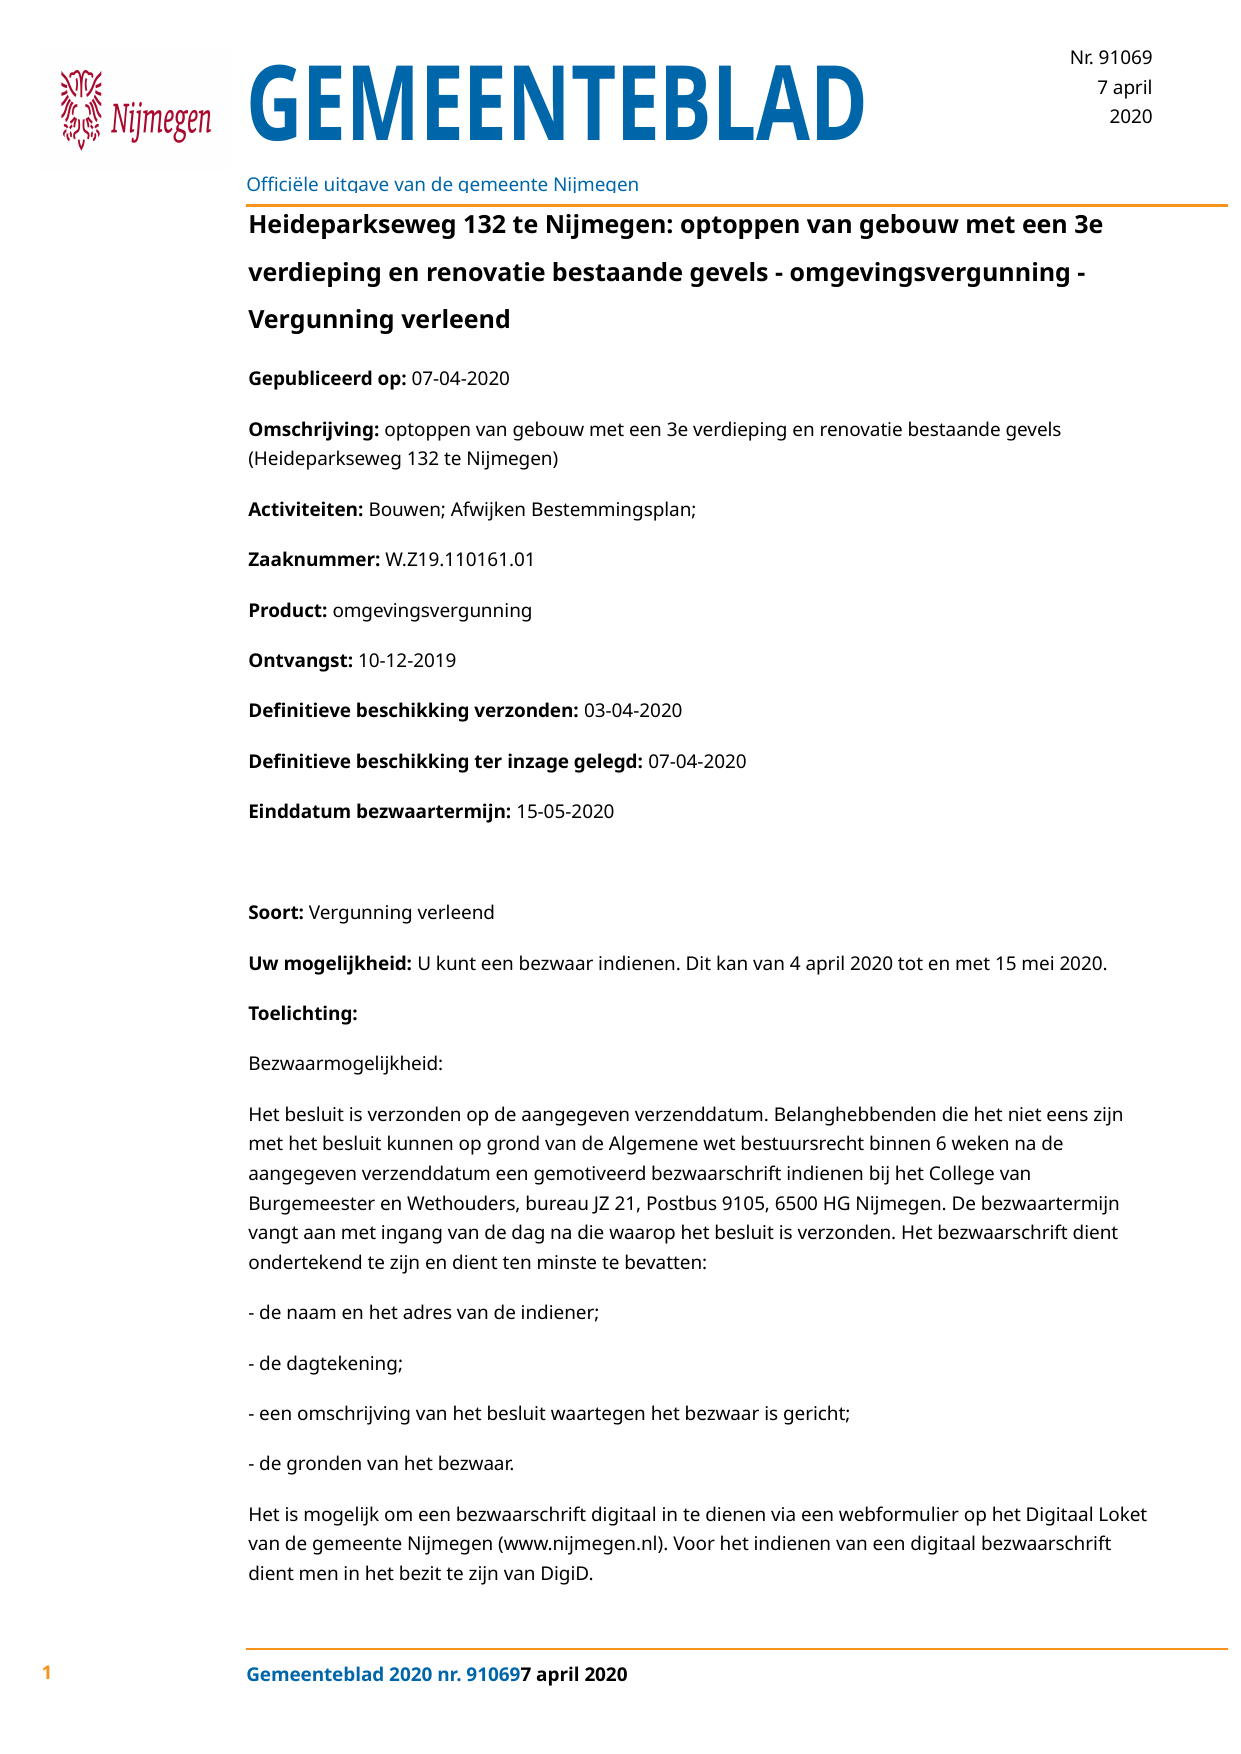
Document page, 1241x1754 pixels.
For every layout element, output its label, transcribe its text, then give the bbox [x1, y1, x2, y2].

text Het is mogelijk om een bezwaarschrift digitaal in te dienen via een webformulier op het Digitaal Loket van de gemeente Nijmegen (www.nijmegen.nl). Voor het indienen van een digitaal bezwaarschrift dient men in het bezit te zijn van DigiD. [248, 1501, 1152, 1586]
text - de naam en het adres van de indiener; [248, 1299, 1152, 1325]
text Zaaknummer: W.Z19.110161.01 [248, 546, 1152, 572]
text Definitieve beschikking ter inzage gelegd: 07-04-2020 [248, 748, 1152, 774]
text Uw mogelijkheid: U kunt een bezwaar indienen. Dit kan van 4 april 2020 tot en met 15 mei 2020. [248, 950, 1152, 975]
text Soort: Vergunning verleend [248, 899, 1152, 925]
text Ontvangst: 10-12-2019 [248, 647, 1152, 673]
text Gepubliceerd op: 07-04-2020 [248, 366, 1152, 391]
text - een omschrijving van het besluit waartegen het bezwaar is gericht; [248, 1400, 1152, 1426]
text Definitieve beschikking verzonden: 03-04-2020 [248, 698, 1152, 723]
text Activiteiten: Bouwen; Afwijken Bestemmingsplan; [248, 496, 1152, 522]
text Bezwaarmogelijkheid: [248, 1051, 1152, 1076]
text Product: omgevingsvergunning [248, 597, 1152, 622]
text Omschrijving: optoppen van gebouw met een 3e verdieping en renovatie bestaande gevels (Heideparkseweg 132 te Nijmegen) [248, 416, 1152, 471]
text Toelichting: [248, 1000, 1152, 1026]
text Heideparkseweg 132 te Nijmegen: optoppen van gebouw met een 3e verdieping en renovatie bestaande gevels - omgevingsvergunning - Vergunning verleend [248, 207, 1152, 336]
text Einddatum bezwaartermijn: 15-05-2020 [248, 798, 1152, 824]
text Het besluit is verzonden op de aangegeven verzenddatum. Belanghebbenden die het niet eens zijn met het besluit kunnen op grond van de Algemene wet bestuursrecht binnen 6 weken na de aangegeven verzenddatum een gemotiveerd bezwaarschrift indienen bij het College van Burgemeester en Wethouders, bureau JZ 21, Postbus 9105, 6500 HG Nijmegen. De bezwaartermijn vangt aan met ingang van de dag na die waarop het besluit is verzonden. Het bezwaarschrift dient ondertekend te zijn en dient ten minste te bevatten: [248, 1101, 1152, 1274]
text - de dagtekening; [248, 1350, 1152, 1375]
text - de gronden van het bezwaar. [248, 1451, 1152, 1476]
picture [41, 47, 231, 172]
